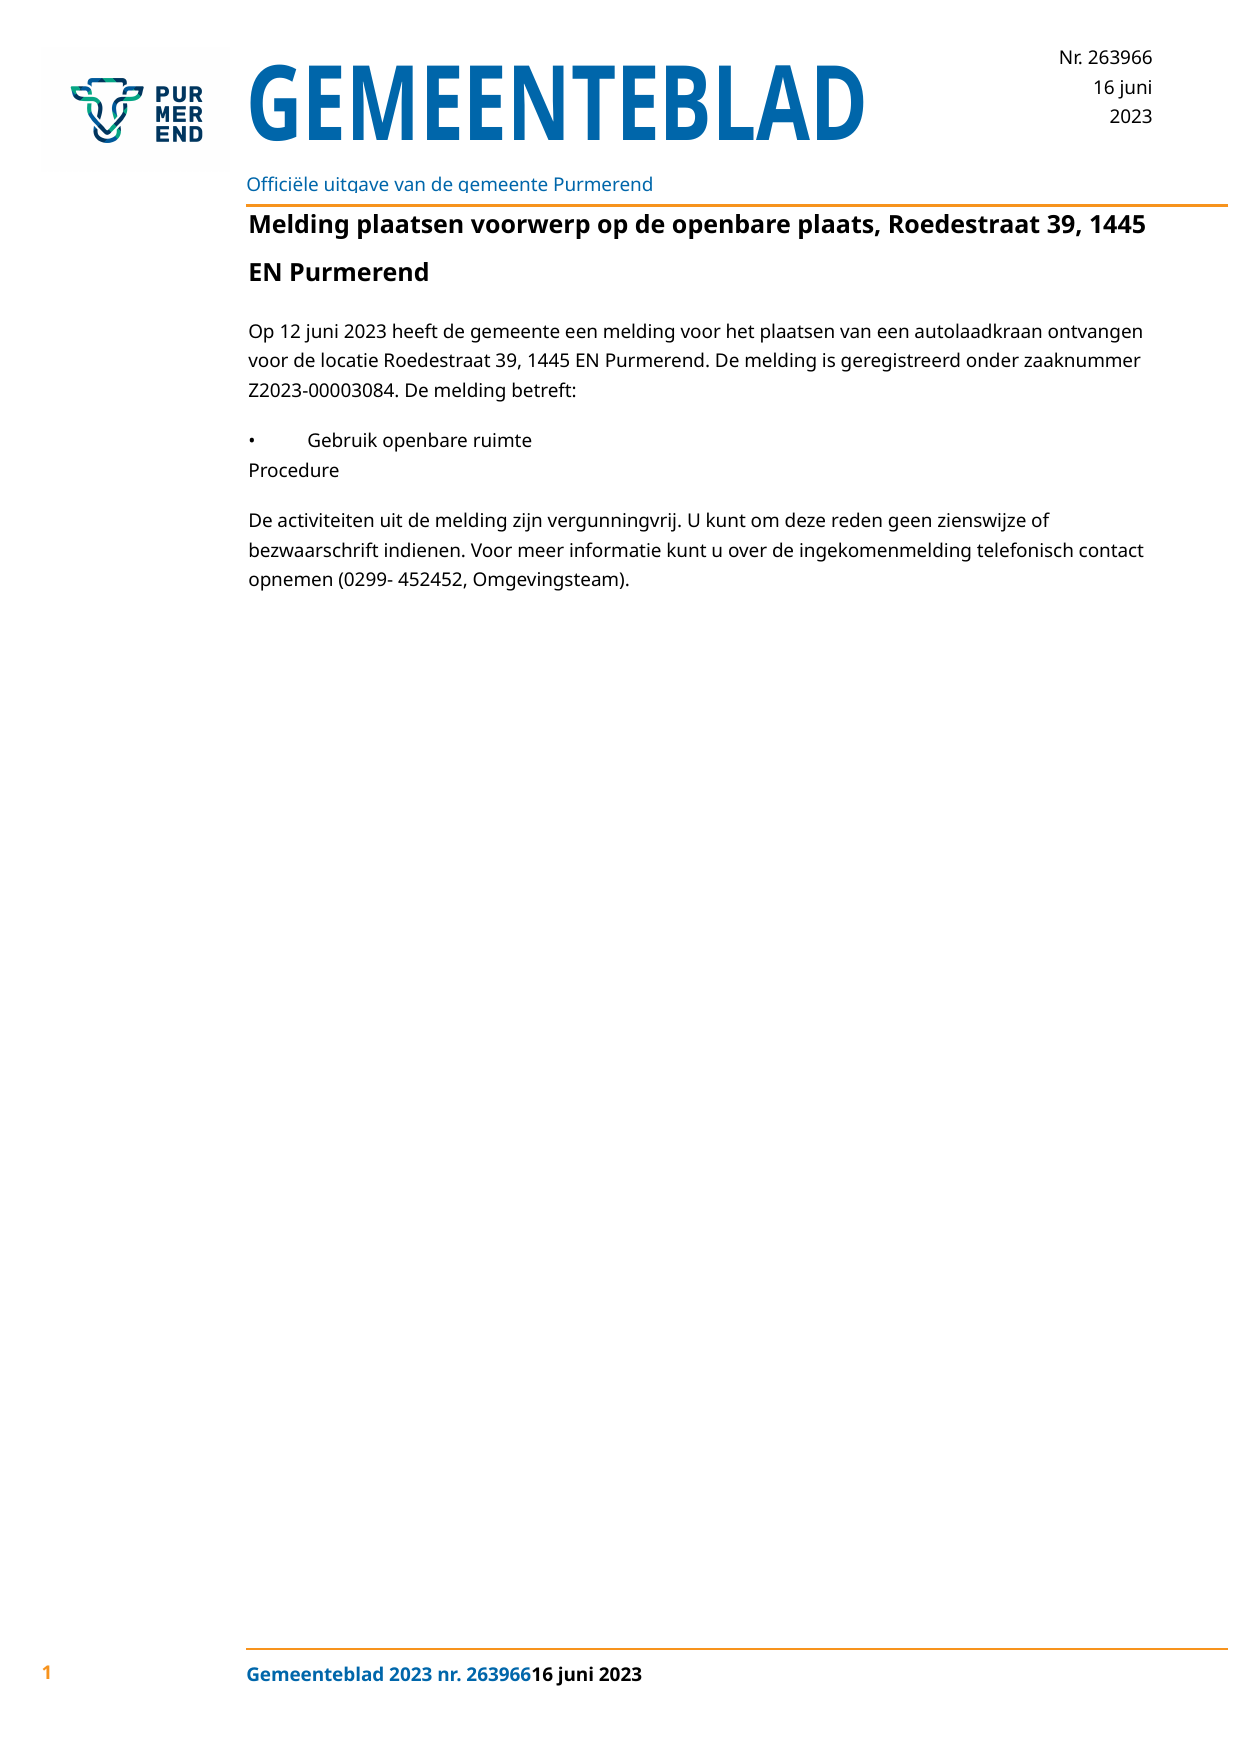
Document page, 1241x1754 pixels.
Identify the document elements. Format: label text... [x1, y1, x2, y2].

text Melding plaatsen voorwerp op de openbare plaats, Roedestraat 39, 1445 EN Purmerend [248, 207, 1152, 288]
list Gebruik openbare ruimte [248, 427, 1152, 453]
picture [41, 47, 231, 172]
text Op 12 juni 2023 heeft de gemeente een melding voor het plaatsen van een autolaadkraan ontvangen voor de locatie Roedestraat 39, 1445 EN Purmerend. De melding is geregistreerd onder zaaknummer Z2023-00003084. De melding betreft: [248, 318, 1152, 403]
text De activiteiten uit de melding zijn vergunningvrij. U kunt om deze reden geen zienswijze of bezwaarschrift indienen. Voor meer informatie kunt u over de ingekomenmelding telefonisch contact opnemen (0299- 452452, Omgevingsteam). [248, 507, 1152, 592]
text Procedure [248, 457, 1152, 483]
